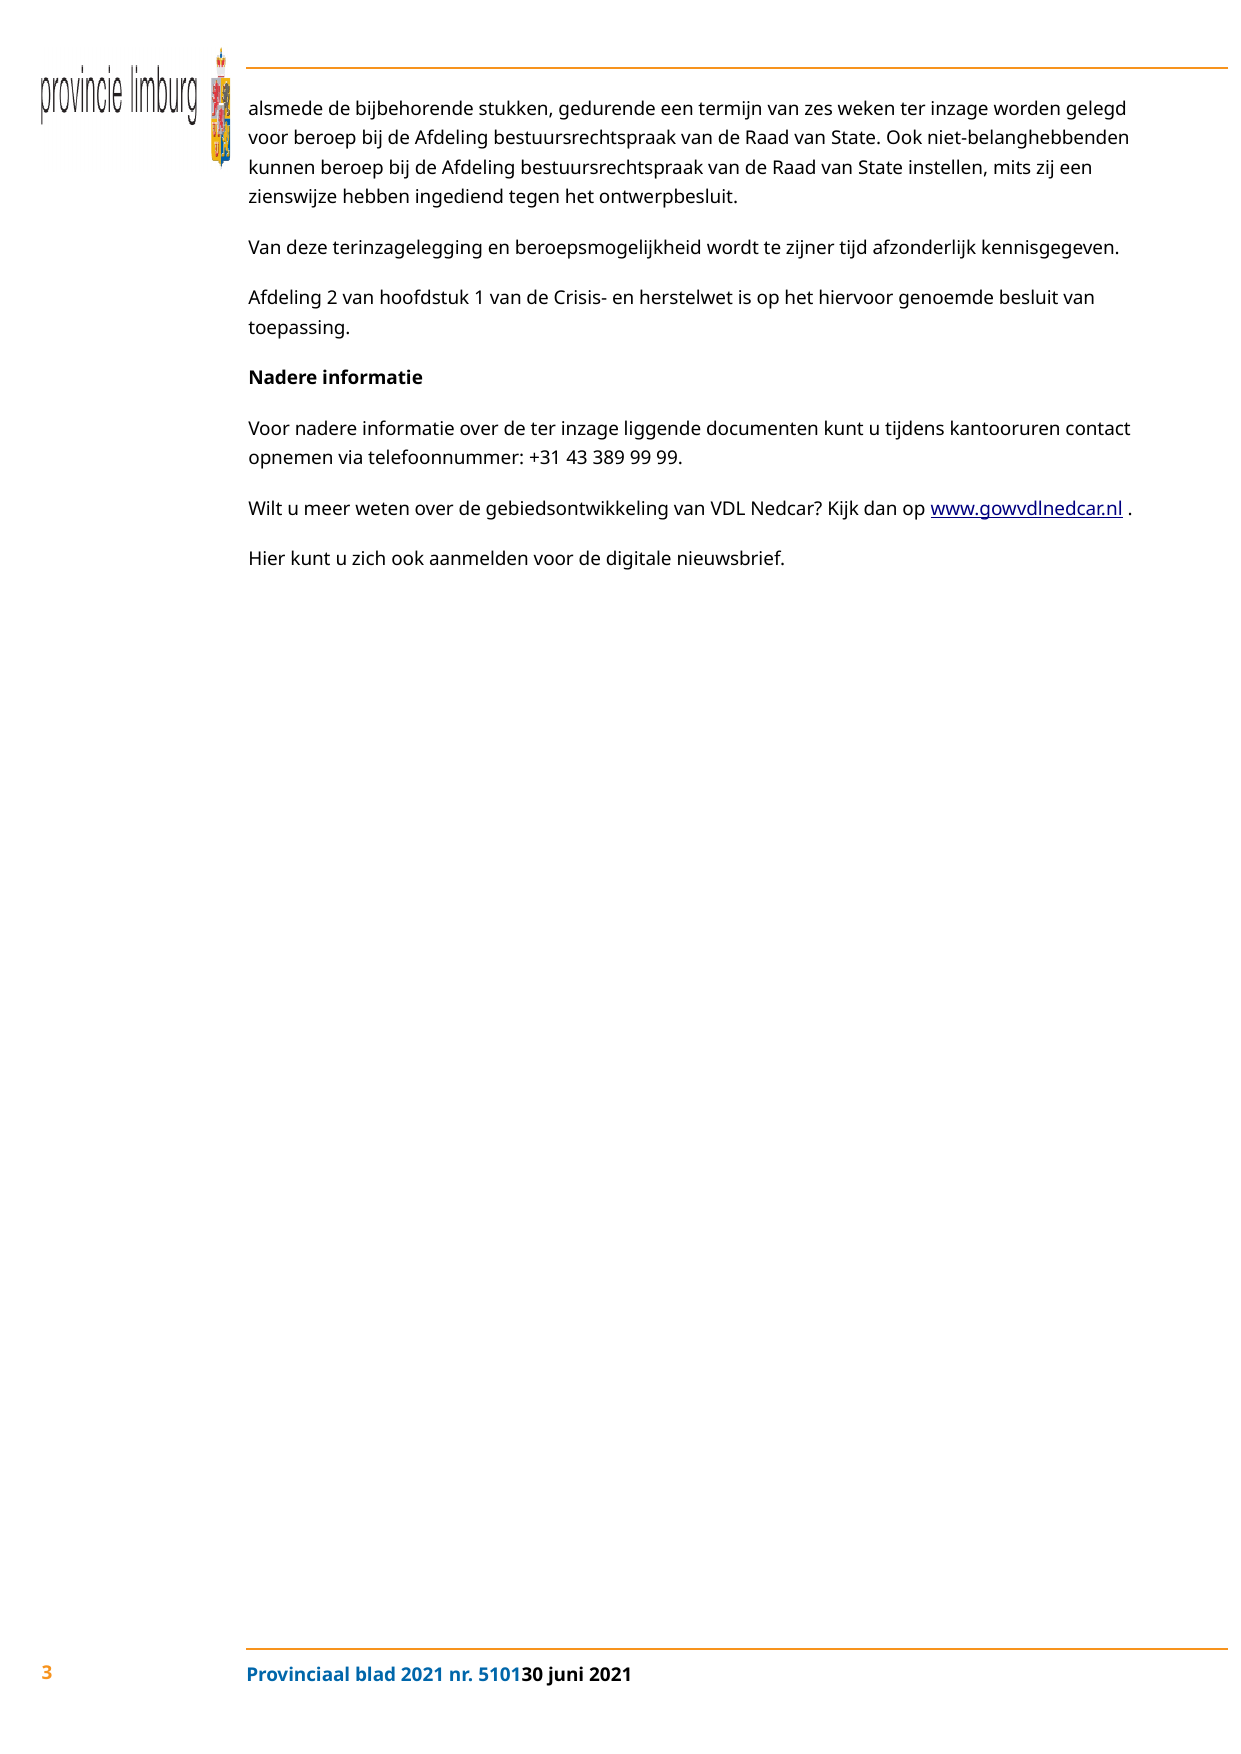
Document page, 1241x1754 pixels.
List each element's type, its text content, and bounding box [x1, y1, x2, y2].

text Hier kunt u zich ook aanmelden voor de digitale nieuwsbrief. [248, 545, 1152, 571]
text alsmede de bijbehorende stukken, gedurende een termijn van zes weken ter inzage worden gelegd voor beroep bij de Afdeling bestuursrechtspraak van de Raad van State. Ook niet-belanghebbenden kunnen beroep bij de Afdeling bestuursrechtspraak van de Raad van State instellen, mits zij een zienswijze hebben ingediend tegen het ontwerpbesluit. [248, 95, 1152, 209]
text Afdeling 2 van hoofdstuk 1 van de Crisis- en herstelwet is op het hiervoor genoemde besluit van toepassing. [248, 284, 1152, 340]
text Wilt u meer weten over de gebiedsontwikkeling van VDL Nedcar? Kijk dan op www.gowvdlnedcar.nl . [248, 495, 1152, 521]
picture [41, 47, 231, 172]
text Voor nadere informatie over de ter inzage liggende documenten kunt u tijdens kantooruren contact opnemen via telefoonnummer: +31 43 389 99 99. [248, 415, 1152, 470]
text Nadere informatie [248, 364, 1152, 390]
text Van deze terinzagelegging en beroepsmogelijkheid wordt te zijner tijd afzonderlijk kennisgegeven. [248, 234, 1152, 260]
